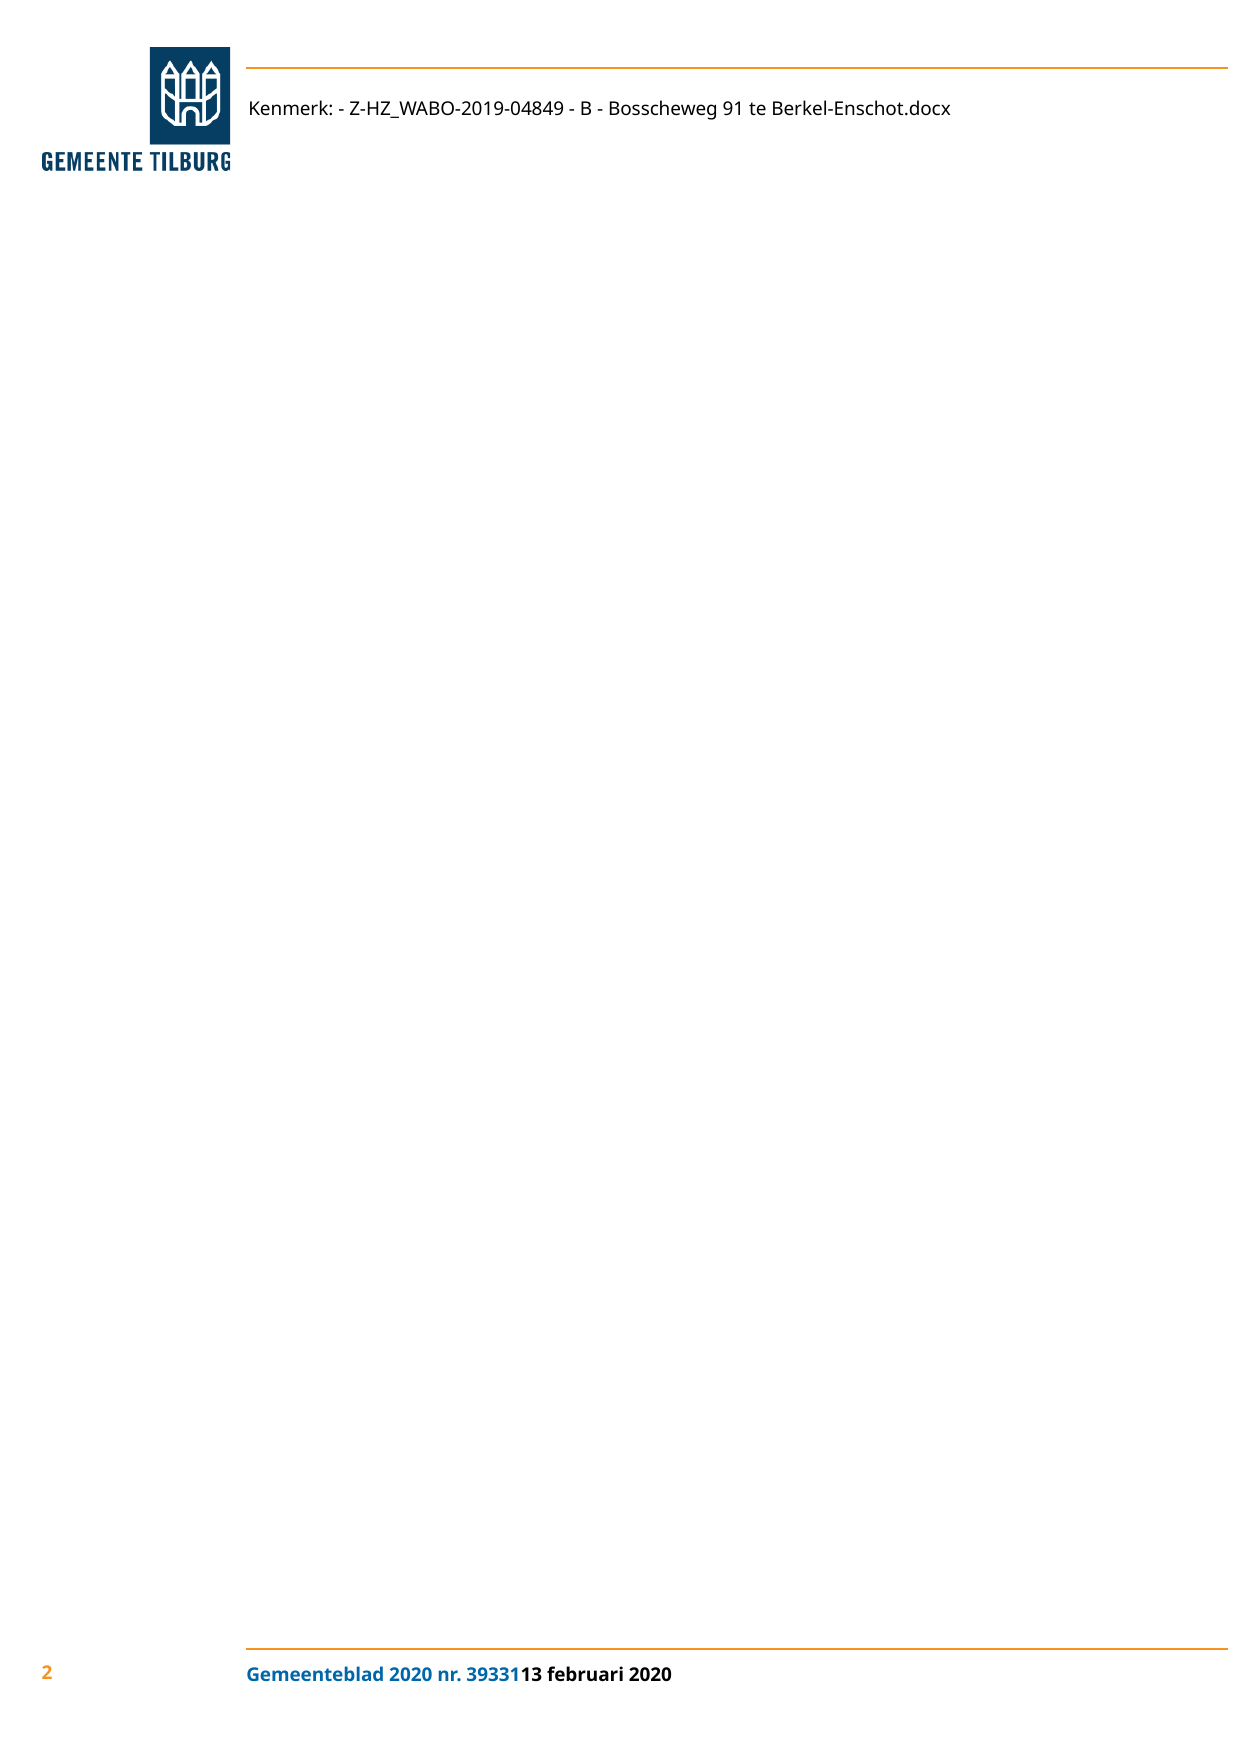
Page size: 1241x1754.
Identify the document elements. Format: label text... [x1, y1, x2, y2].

text Kenmerk: - Z-HZ_WABO-2019-04849 - B - Bosscheweg 91 te Berkel-Enschot.docx [248, 95, 1152, 121]
picture [41, 47, 231, 172]
